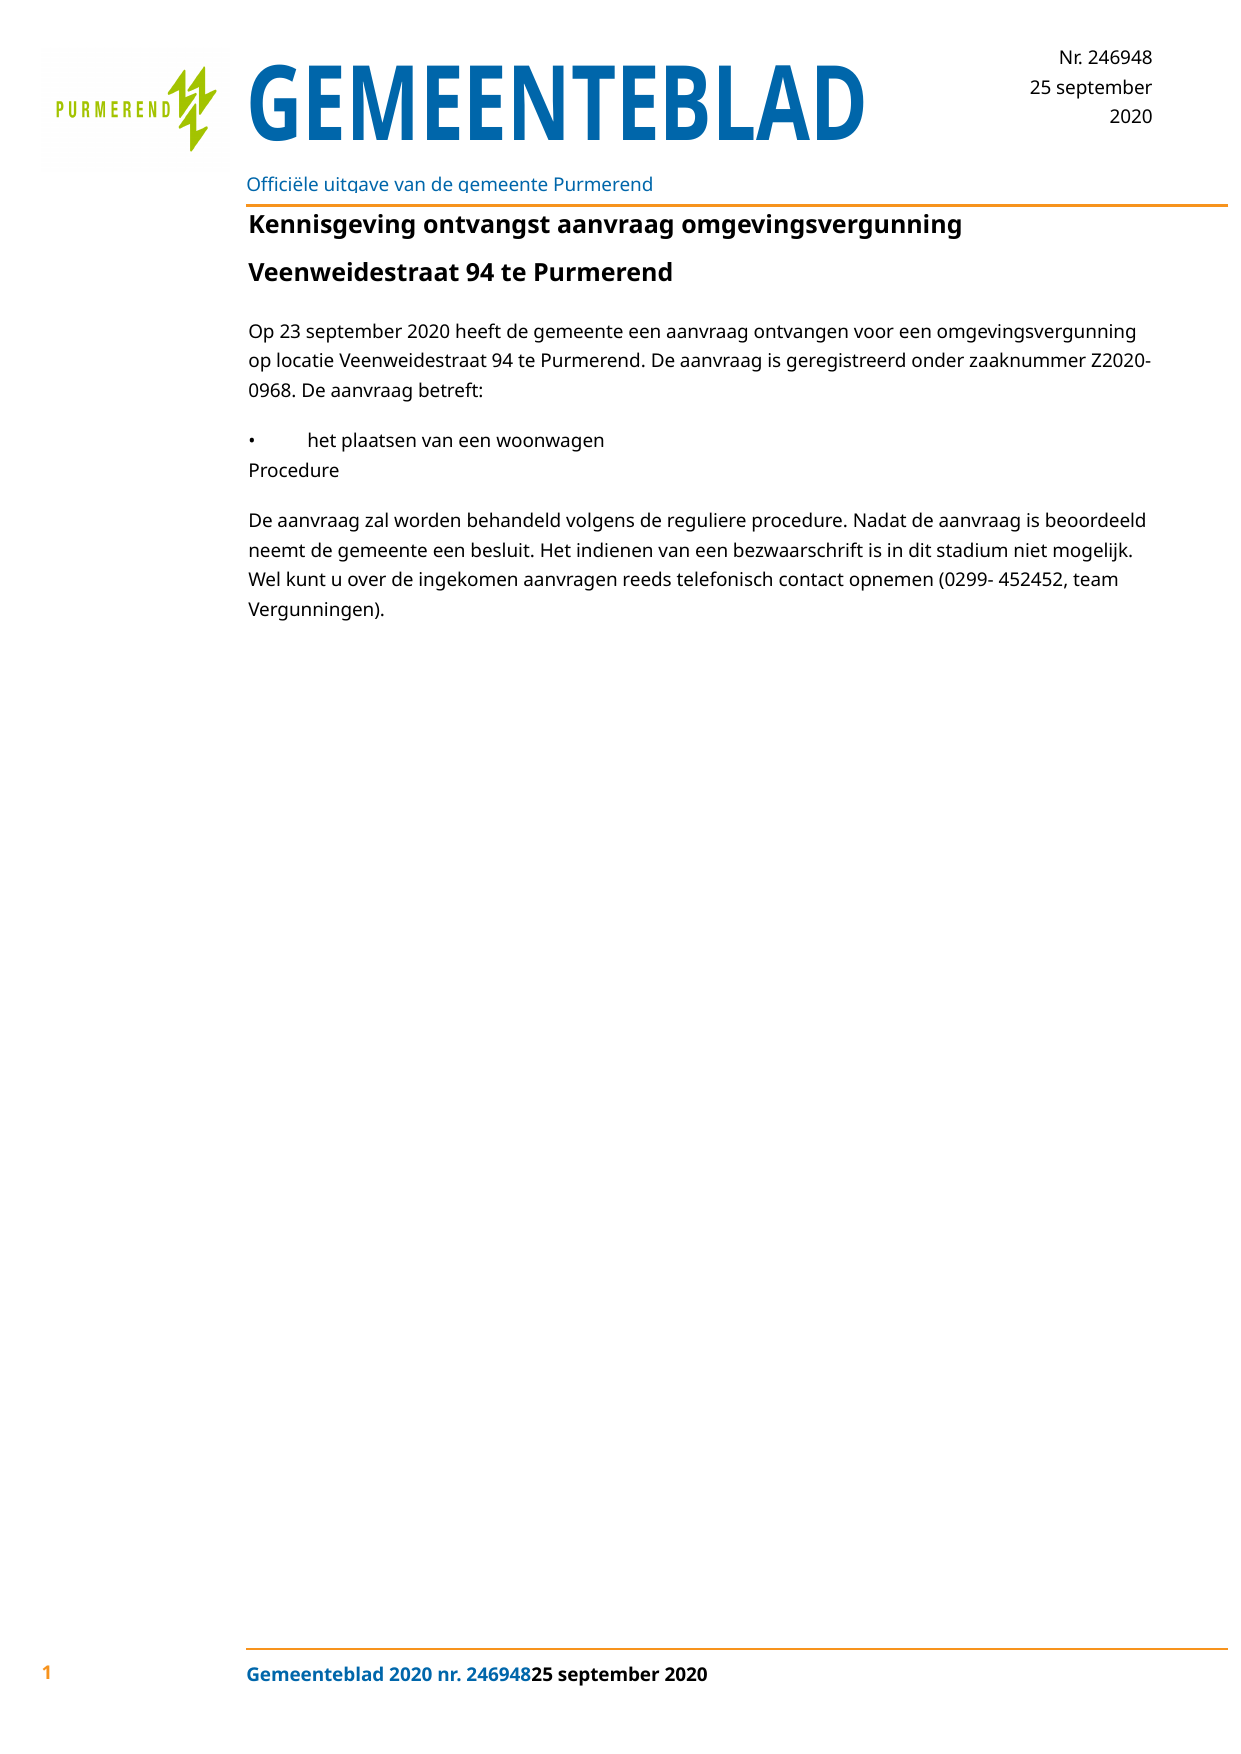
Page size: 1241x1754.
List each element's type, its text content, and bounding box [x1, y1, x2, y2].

list het plaatsen van een woonwagen [248, 427, 1152, 453]
picture [41, 47, 231, 172]
text Op 23 september 2020 heeft de gemeente een aanvraag ontvangen voor een omgevingsvergunning op locatie Veenweidestraat 94 te Purmerend. De aanvraag is geregistreerd onder zaaknummer Z2020-0968. De aanvraag betreft: [248, 318, 1152, 403]
text Kennisgeving ontvangst aanvraag omgevingsvergunning Veenweidestraat 94 te Purmerend [248, 207, 1152, 288]
text De aanvraag zal worden behandeld volgens de reguliere procedure. Nadat de aanvraag is beoordeeld neemt de gemeente een besluit. Het indienen van een bezwaarschrift is in dit stadium niet mogelijk. Wel kunt u over de ingekomen aanvragen reeds telefonisch contact opnemen (0299- 452452, team Vergunningen). [248, 507, 1152, 622]
text Procedure [248, 457, 1152, 483]
